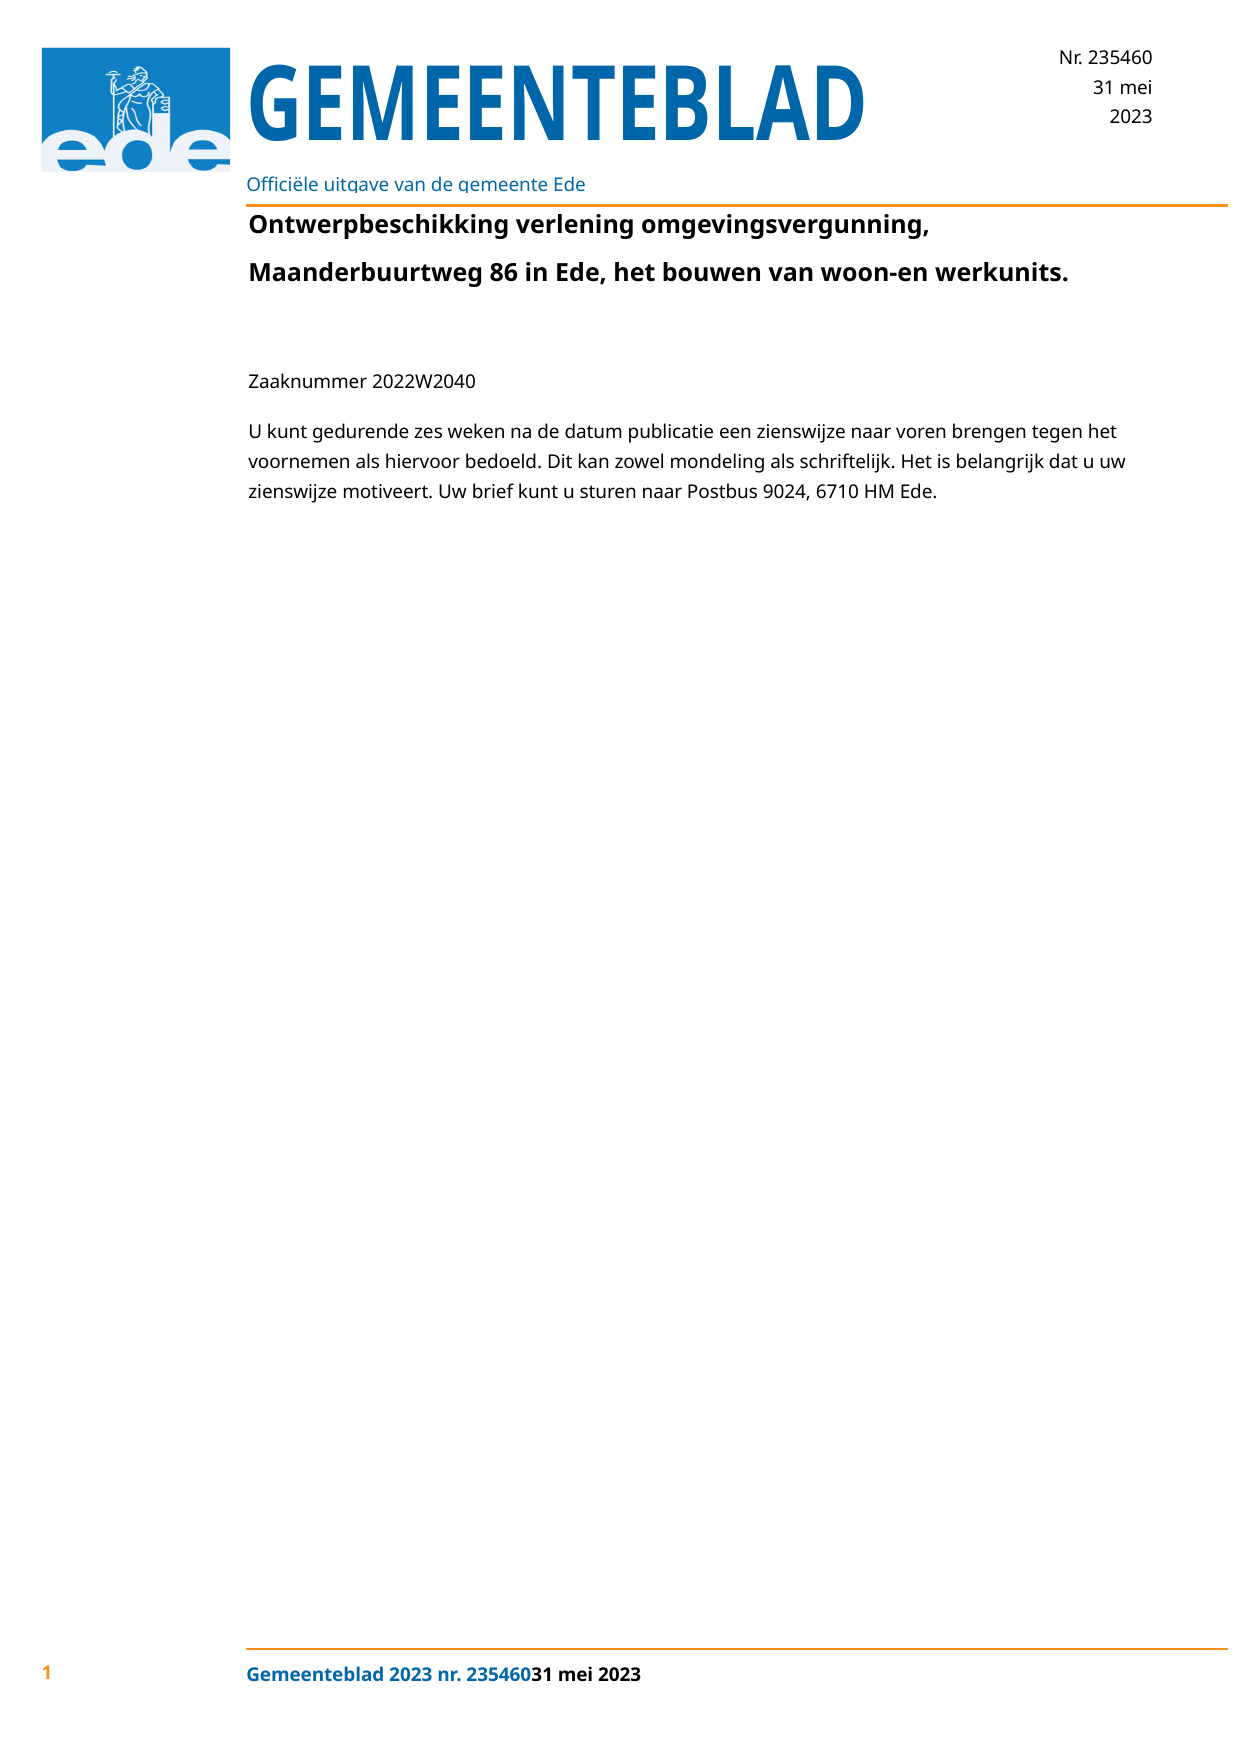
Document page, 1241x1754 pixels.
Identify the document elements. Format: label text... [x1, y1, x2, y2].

text U kunt gedurende zes weken na de datum publicatie een zienswijze naar voren brengen tegen het voornemen als hiervoor bedoeld. Dit kan zowel mondeling als schriftelijk. Het is belangrijk dat u uw zienswijze motiveert. Uw brief kunt u sturen naar Postbus 9024, 6710 HM Ede. [248, 419, 1152, 504]
text Zaaknummer 2022W2040 [248, 368, 1152, 394]
text Ontwerpbeschikking verlening omgevingsvergunning, Maanderbuurtweg 86 in Ede, het bouwen van woon-en werkunits. [248, 207, 1152, 288]
picture [41, 47, 231, 172]
